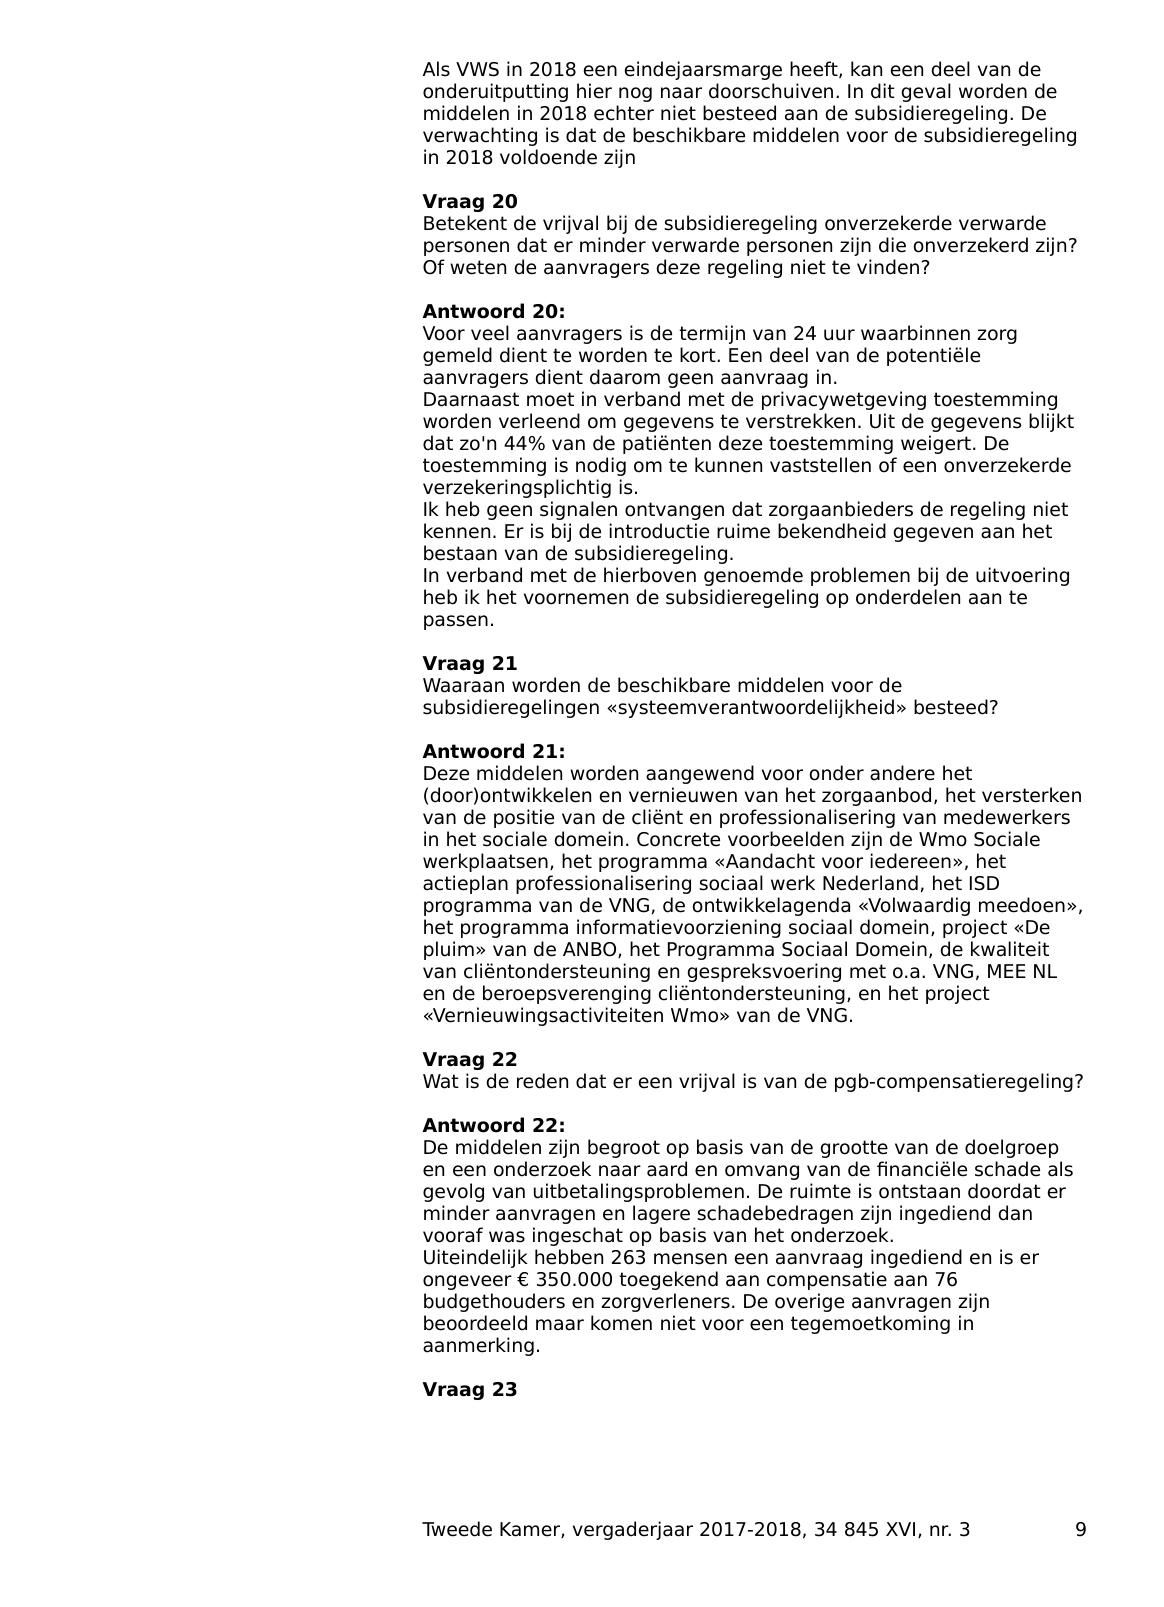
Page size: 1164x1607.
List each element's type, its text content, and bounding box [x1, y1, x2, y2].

text Als VWS in 2018 een eindejaarsmarge heeft, kan een deel van de onderuitputting hier nog naar doorschuiven. In dit geval worden de middelen in 2018 echter niet besteed aan de subsidieregeling. De verwachting is dat de beschikbare middelen voor de subsidieregeling in 2018 voldoende zijn [422, 59, 1087, 169]
text Antwoord 20: [422, 301, 1087, 323]
text Betekent de vrijval bij de subsidieregeling onverzekerde verwarde personen dat er minder verwarde personen zijn die onverzekerd zijn? Of weten de aanvragers deze regeling niet te vinden? [422, 213, 1087, 279]
text Antwoord 22: [422, 1115, 1087, 1137]
text Vraag 21 [422, 653, 1087, 675]
text Wat is de reden dat er een vrijval is van de pgb-compensatieregeling? [422, 1071, 1087, 1093]
text Antwoord 21: [422, 741, 1087, 763]
text Voor veel aanvragers is de termijn van 24 uur waarbinnen zorg gemeld dient te worden te kort. Een deel van de potentiële aanvragers dient daarom geen aanvraag in. [422, 323, 1087, 389]
text Daarnaast moet in verband met de privacywetgeving toestemming worden verleend om gegevens te verstrekken. Uit de gegevens blijkt dat zo'n 44% van de patiënten deze toestemming weigert. De toestemming is nodig om te kunnen vaststellen of een onverzekerde verzekeringsplichtig is. [422, 389, 1087, 499]
text Vraag 22 [422, 1049, 1087, 1071]
text Waaraan worden de beschikbare middelen voor de subsidieregelingen «systeemverantwoordelijkheid» besteed? [422, 675, 1087, 719]
text Ik heb geen signalen ontvangen dat zorgaanbieders de regeling niet kennen. Er is bij de introductie ruime bekendheid gegeven aan het bestaan van de subsidieregeling. [422, 499, 1087, 565]
text De middelen zijn begroot op basis van de grootte van de doelgroep en een onderzoek naar aard en omvang van de financiële schade als gevolg van uitbetalingsproblemen. De ruimte is ontstaan doordat er minder aanvragen en lagere schadebedragen zijn ingediend dan vooraf was ingeschat op basis van het onderzoek. [422, 1137, 1087, 1247]
text Vraag 20 [422, 191, 1087, 213]
text In verband met de hierboven genoemde problemen bij de uitvoering heb ik het voornemen de subsidieregeling op onderdelen aan te passen. [422, 565, 1087, 631]
text Vraag 23 [422, 1379, 1087, 1401]
text Uiteindelijk hebben 263 mensen een aanvraag ingediend en is er ongeveer € 350.000 toegekend aan compensatie aan 76 budgethouders en zorgverleners. De overige aanvragen zijn beoordeeld maar komen niet voor een tegemoetkoming in aanmerking. [422, 1247, 1087, 1357]
text Deze middelen worden aangewend voor onder andere het (door)ontwikkelen en vernieuwen van het zorgaanbod, het versterken van de positie van de cliënt en professionalisering van medewerkers in het sociale domein. Concrete voorbeelden zijn de Wmo Sociale werkplaatsen, het programma «Aandacht voor iedereen», het actieplan professionalisering sociaal werk Nederland, het ISD programma van de VNG, de ontwikkelagenda «Volwaardig meedoen», het programma informatievoorziening sociaal domein, project «De pluim» van de ANBO, het Programma Sociaal Domein, de kwaliteit van cliëntondersteuning en gespreksvoering met o.a. VNG, MEE NL en de beroepsverenging cliëntondersteuning, en het project «Vernieuwingsactiviteiten Wmo» van de VNG. [422, 763, 1087, 1027]
